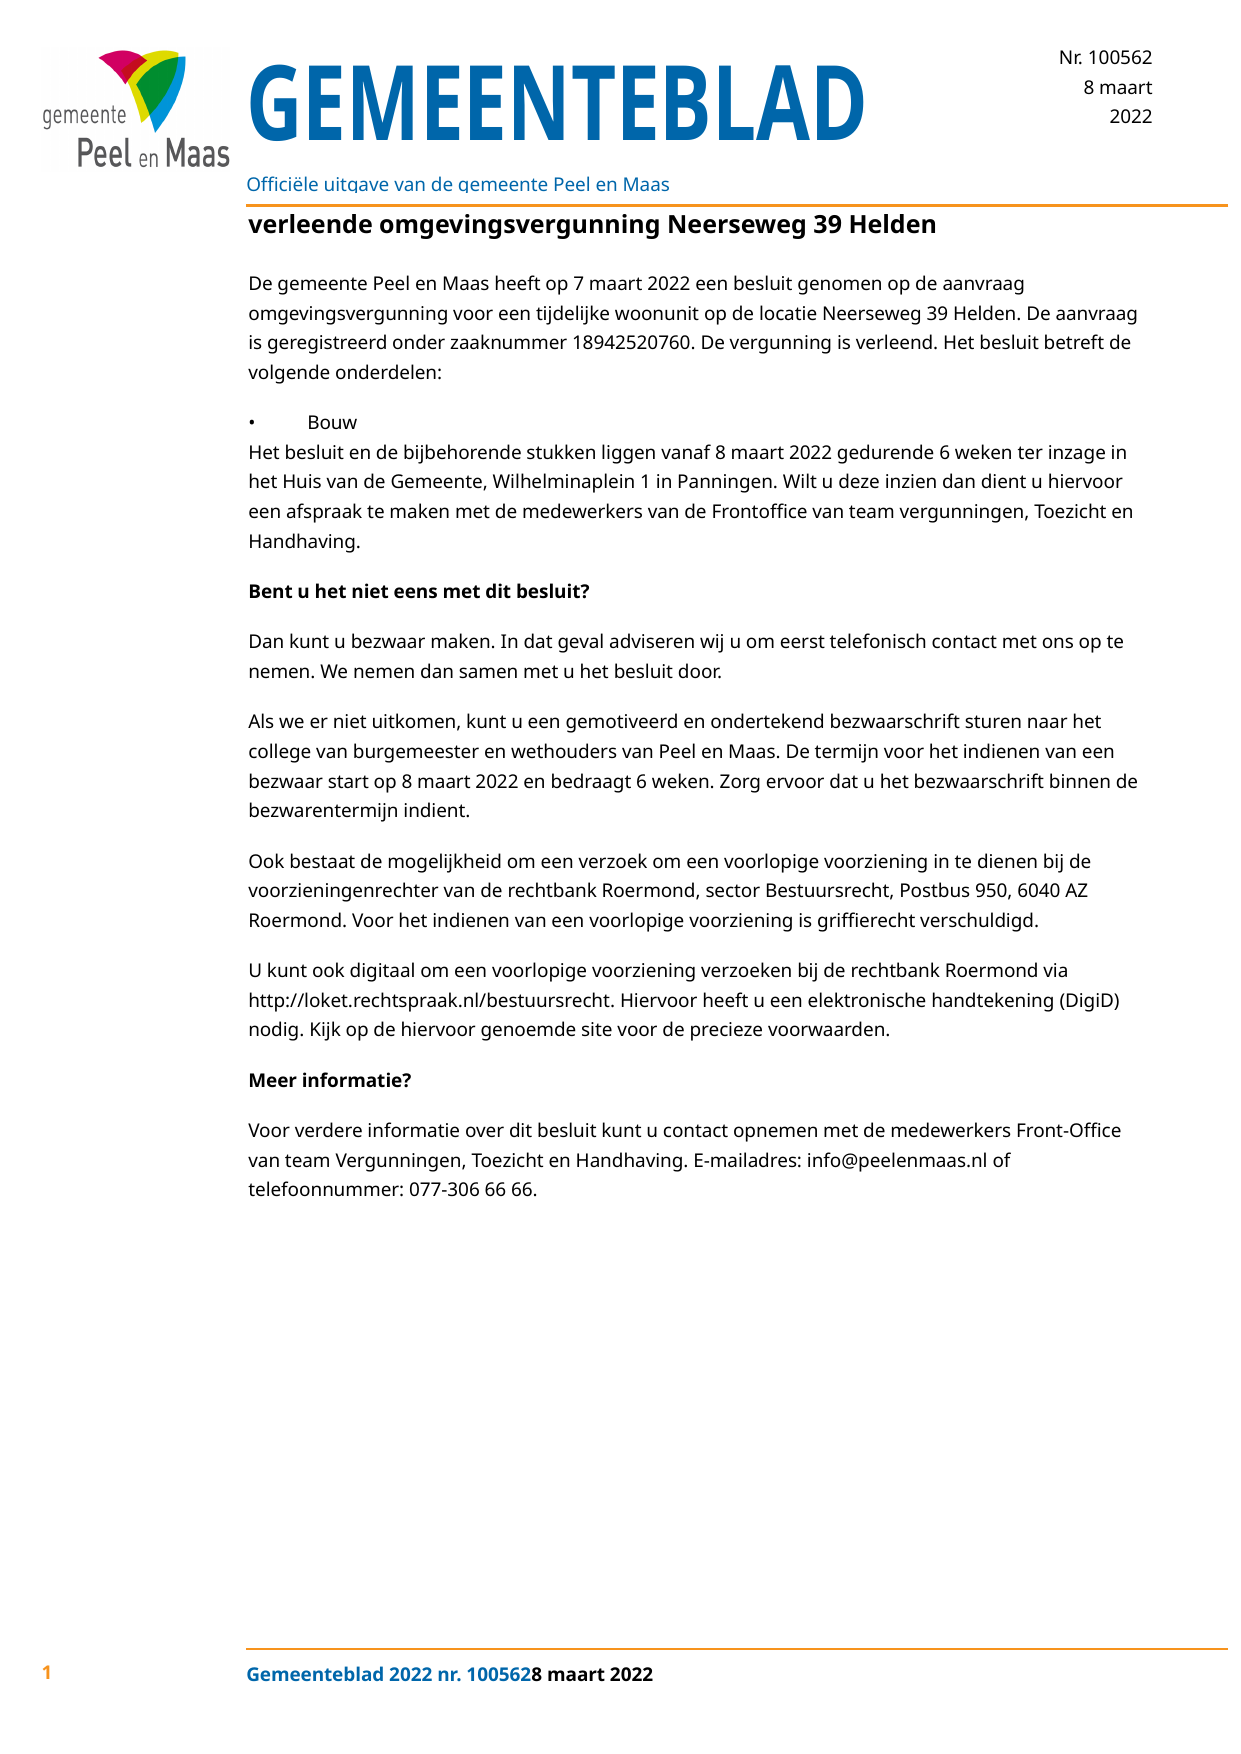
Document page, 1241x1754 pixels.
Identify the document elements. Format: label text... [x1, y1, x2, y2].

text De gemeente Peel en Maas heeft op 7 maart 2022 een besluit genomen op de aanvraag omgevingsvergunning voor een tijdelijke woonunit op de locatie Neerseweg 39 Helden. De aanvraag is geregistreerd onder zaaknummer 18942520760. De vergunning is verleend. Het besluit betreft de volgende onderdelen: [248, 270, 1152, 385]
text Het besluit en de bijbehorende stukken liggen vanaf 8 maart 2022 gedurende 6 weken ter inzage in het Huis van de Gemeente, Wilhelminaplein 1 in Panningen. Wilt u deze inzien dan dient u hiervoor een afspraak te maken met de medewerkers van de Frontoffice van team vergunningen, Toezicht en Handhaving. [248, 439, 1152, 553]
text Ook bestaat de mogelijkheid om een verzoek om een voorlopige voorziening in te dienen bij de voorzieningenrechter van de rechtbank Roermond, sector Bestuursrecht, Postbus 950, 6040 AZ Roermond. Voor het indienen van een voorlopige voorziening is griffierecht verschuldigd. [248, 848, 1152, 933]
text Dan kunt u bezwaar maken. In dat geval adviseren wij u om eerst telefonisch contact met ons op te nemen. We nemen dan samen met u het besluit door. [248, 629, 1152, 684]
text Als we er niet uitkomen, kunt u een gemotiveerd en ondertekend bezwaarschrift sturen naar het college van burgemeester en wethouders van Peel en Maas. De termijn voor het indienen van een bezwaar start op 8 maart 2022 en bedraagt 6 weken. Zorg ervoor dat u het bezwaarschrift binnen de bezwarentermijn indient. [248, 709, 1152, 823]
list Bouw [248, 409, 1152, 435]
text U kunt ook digitaal om een voorlopige voorziening verzoeken bij de rechtbank Roermond via http://loket.rechtspraak.nl/bestuursrecht. Hiervoor heeft u een elektronische handtekening (DigiD) nodig. Kijk op de hiervoor genoemde site voor de precieze voorwaarden. [248, 957, 1152, 1042]
text Voor verdere informatie over dit besluit kunt u contact opnemen met de medewerkers Front-Office van team Vergunningen, Toezicht en Handhaving. E-mailadres: info@peelenmaas.nl of telefoonnummer: 077-306 66 66. [248, 1117, 1152, 1202]
picture [41, 47, 231, 172]
text verleende omgevingsvergunning Neerseweg 39 Helden [248, 207, 1152, 241]
text Bent u het niet eens met dit besluit? [248, 578, 1152, 604]
text Meer informatie? [248, 1067, 1152, 1093]
